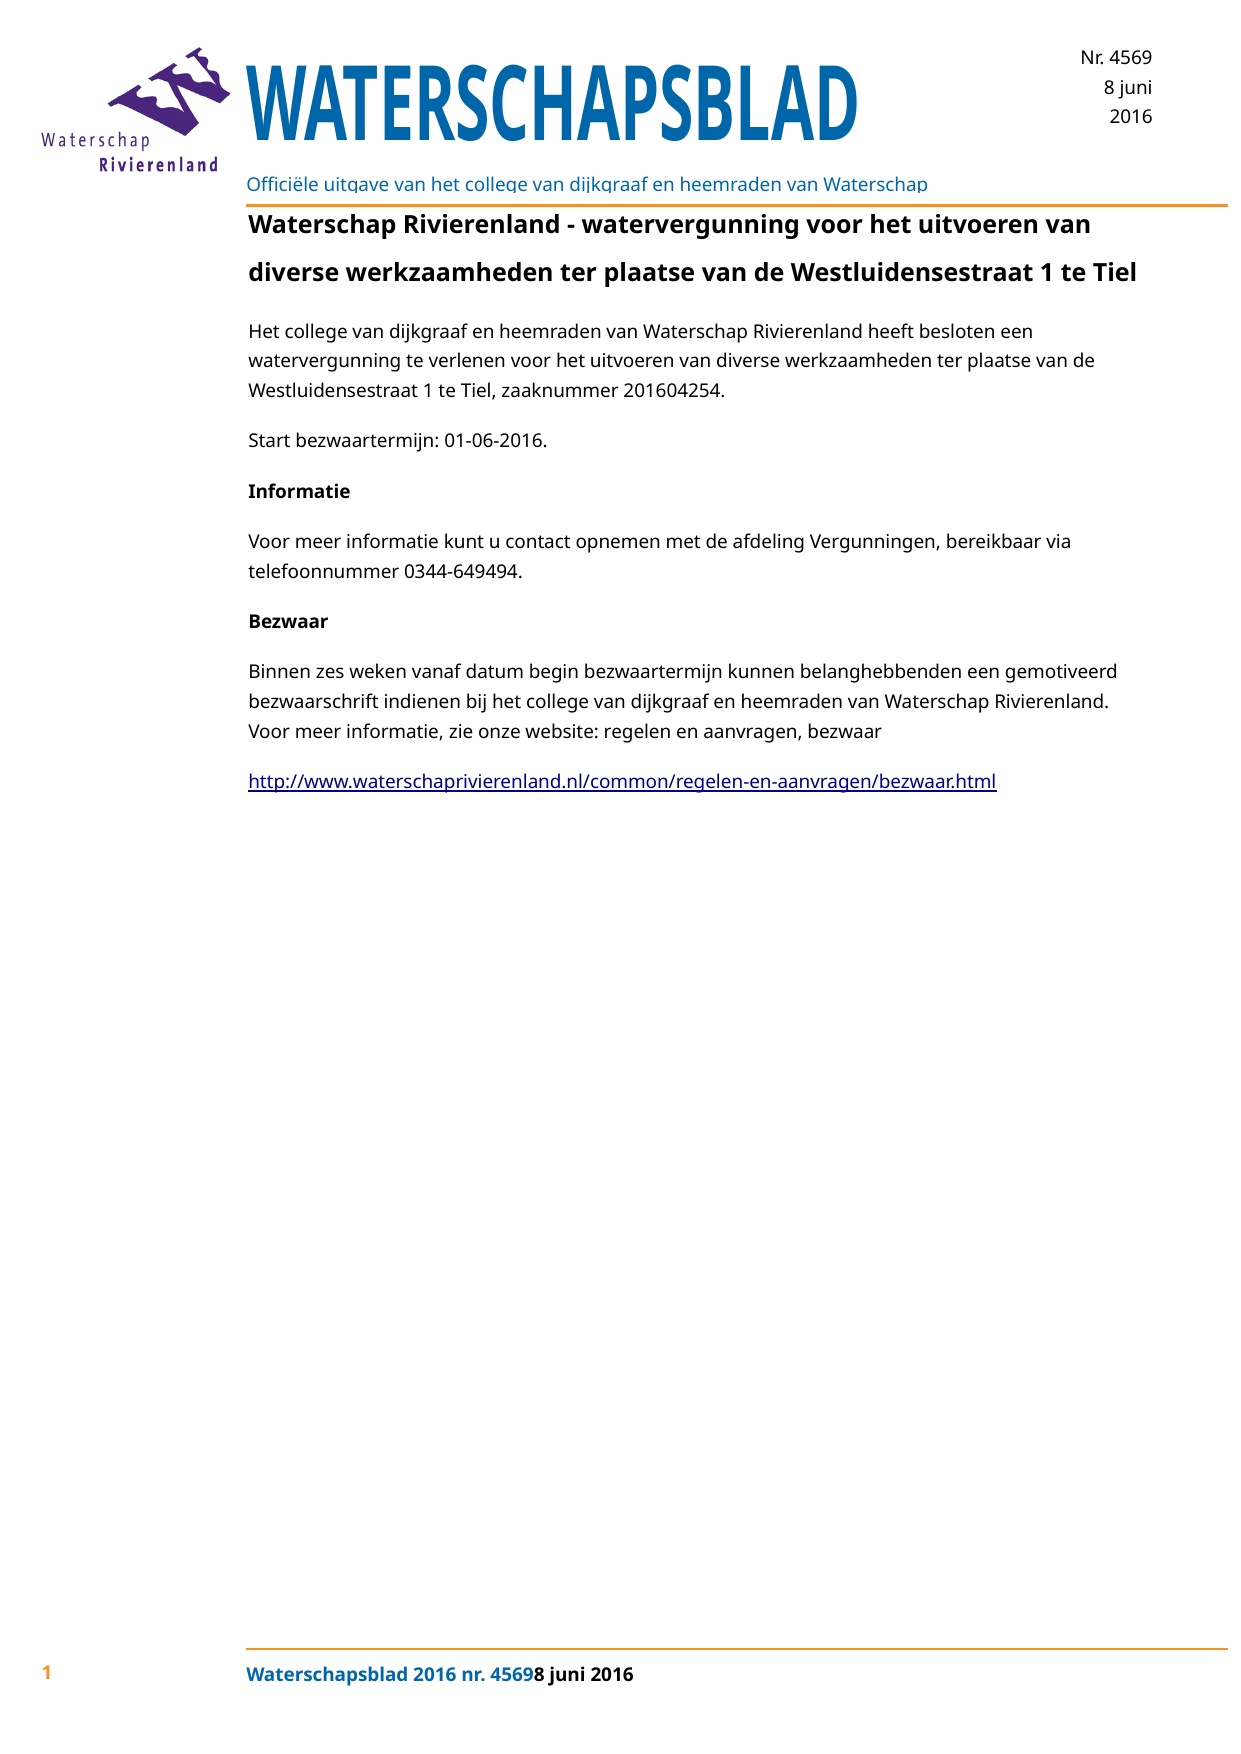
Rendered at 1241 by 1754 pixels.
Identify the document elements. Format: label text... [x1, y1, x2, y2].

text Start bezwaartermijn: 01-06-2016. [248, 427, 1152, 453]
text http://www.waterschaprivierenland.nl/common/regelen-en-aanvragen/bezwaar.html [248, 768, 1152, 794]
text Binnen zes weken vanaf datum begin bezwaartermijn kunnen belanghebbenden een gemotiveerd bezwaarschrift indienen bij het college van dijkgraaf en heemraden van Waterschap Rivierenland. Voor meer informatie, zie onze website: regelen en aanvragen, bezwaar [248, 659, 1152, 744]
picture [41, 47, 231, 172]
text Bezwaar [248, 608, 1152, 634]
text Voor meer informatie kunt u contact opnemen met de afdeling Vergunningen, bereikbaar via telefoonnummer 0344-649494. [248, 528, 1152, 584]
text Het college van dijkgraaf en heemraden van Waterschap Rivierenland heeft besloten een watervergunning te verlenen voor het uitvoeren van diverse werkzaamheden ter plaatse van de Westluidensestraat 1 te Tiel, zaaknummer 201604254. [248, 318, 1152, 403]
text Informatie [248, 478, 1152, 504]
text Waterschap Rivierenland - watervergunning voor het uitvoeren van diverse werkzaamheden ter plaatse van de Westluidensestraat 1 te Tiel [248, 207, 1152, 288]
